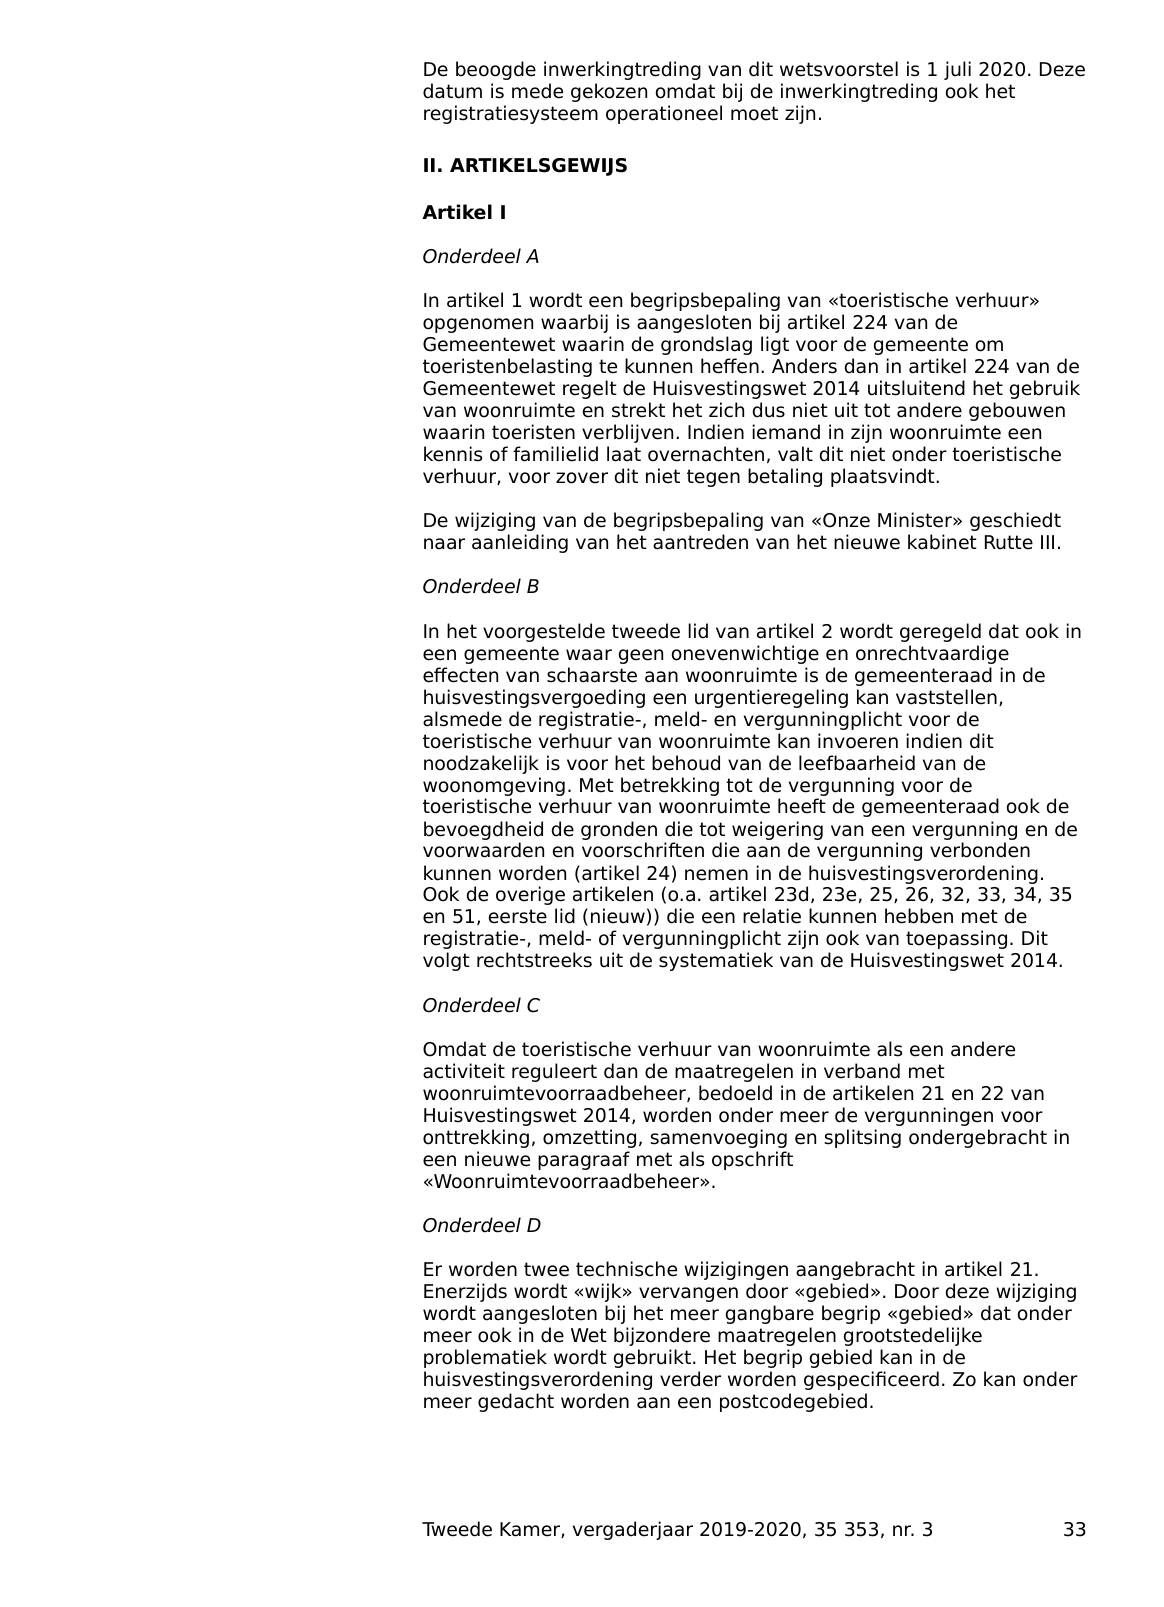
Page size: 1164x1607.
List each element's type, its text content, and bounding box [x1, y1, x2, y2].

text Er worden twee technische wijzigingen aangebracht in artikel 21. Enerzijds wordt «wijk» vervangen door «gebied». Door deze wijziging wordt aangesloten bij het meer gangbare begrip «gebied» dat onder meer ook in de Wet bijzondere maatregelen grootstedelijke problematiek wordt gebruikt. Het begrip gebied kan in de huisvestingsverordening verder worden gespecificeerd. Zo kan onder meer gedacht worden aan een postcodegebied. [422, 1259, 1087, 1413]
subtitle Onderdeel A [422, 246, 1087, 268]
text In artikel 1 wordt een begripsbepaling van «toeristische verhuur» opgenomen waarbij is aangesloten bij artikel 224 van de Gemeentewet waarin de grondslag ligt voor de gemeente om toeristenbelasting te kunnen heffen. Anders dan in artikel 224 van de Gemeentewet regelt de Huisvestingswet 2014 uitsluitend het gebruik van woonruimte en strekt het zich dus niet uit tot andere gebouwen waarin toeristen verblijven. Indien iemand in zijn woonruimte een kennis of familielid laat overnachten, valt dit niet onder toeristische verhuur, voor zover dit niet tegen betaling plaatsvindt. [422, 290, 1087, 488]
subtitle II. ARTIKELSGEWIJS [422, 155, 1087, 177]
text In het voorgestelde tweede lid van artikel 2 wordt geregeld dat ook in een gemeente waar geen onevenwichtige en onrechtvaardige effecten van schaarste aan woonruimte is de gemeenteraad in de huisvestingsvergoeding een urgentieregeling kan vaststellen, alsmede de registratie-, meld- en vergunningplicht voor de toeristische verhuur van woonruimte kan invoeren indien dit noodzakelijk is voor het behoud van de leefbaarheid van de woonomgeving. Met betrekking tot de vergunning voor de toeristische verhuur van woonruimte heeft de gemeenteraad ook de bevoegdheid de gronden die tot weigering van een vergunning en de voorwaarden en voorschriften die aan de vergunning verbonden kunnen worden (artikel 24) nemen in de huisvestingsverordening. Ook de overige artikelen (o.a. artikel 23d, 23e, 25, 26, 32, 33, 34, 35 en 51, eerste lid (nieuw)) die een relatie kunnen hebben met de registratie-, meld- of vergunningplicht zijn ook van toepassing. Dit volgt rechtstreeks uit de systematiek van de Huisvestingswet 2014. [422, 621, 1087, 972]
subtitle Onderdeel D [422, 1215, 1087, 1237]
subtitle Artikel I [422, 202, 1087, 224]
subtitle Onderdeel B [422, 576, 1087, 598]
subtitle Onderdeel C [422, 994, 1087, 1016]
text De beoogde inwerkingtreding van dit wetsvoorstel is 1 juli 2020. Deze datum is mede gekozen omdat bij de inwerkingtreding ook het registratiesysteem operationeel moet zijn. [422, 59, 1087, 125]
text De wijziging van de begripsbepaling van «Onze Minister» geschiedt naar aanleiding van het aantreden van het nieuwe kabinet Rutte III. [422, 510, 1087, 554]
text Omdat de toeristische verhuur van woonruimte als een andere activiteit reguleert dan de maatregelen in verband met woonruimtevoorraadbeheer, bedoeld in de artikelen 21 en 22 van Huisvestingswet 2014, worden onder meer de vergunningen voor onttrekking, omzetting, samenvoeging en splitsing ondergebracht in een nieuwe paragraaf met als opschrift «Woonruimtevoorraadbeheer». [422, 1039, 1087, 1192]
